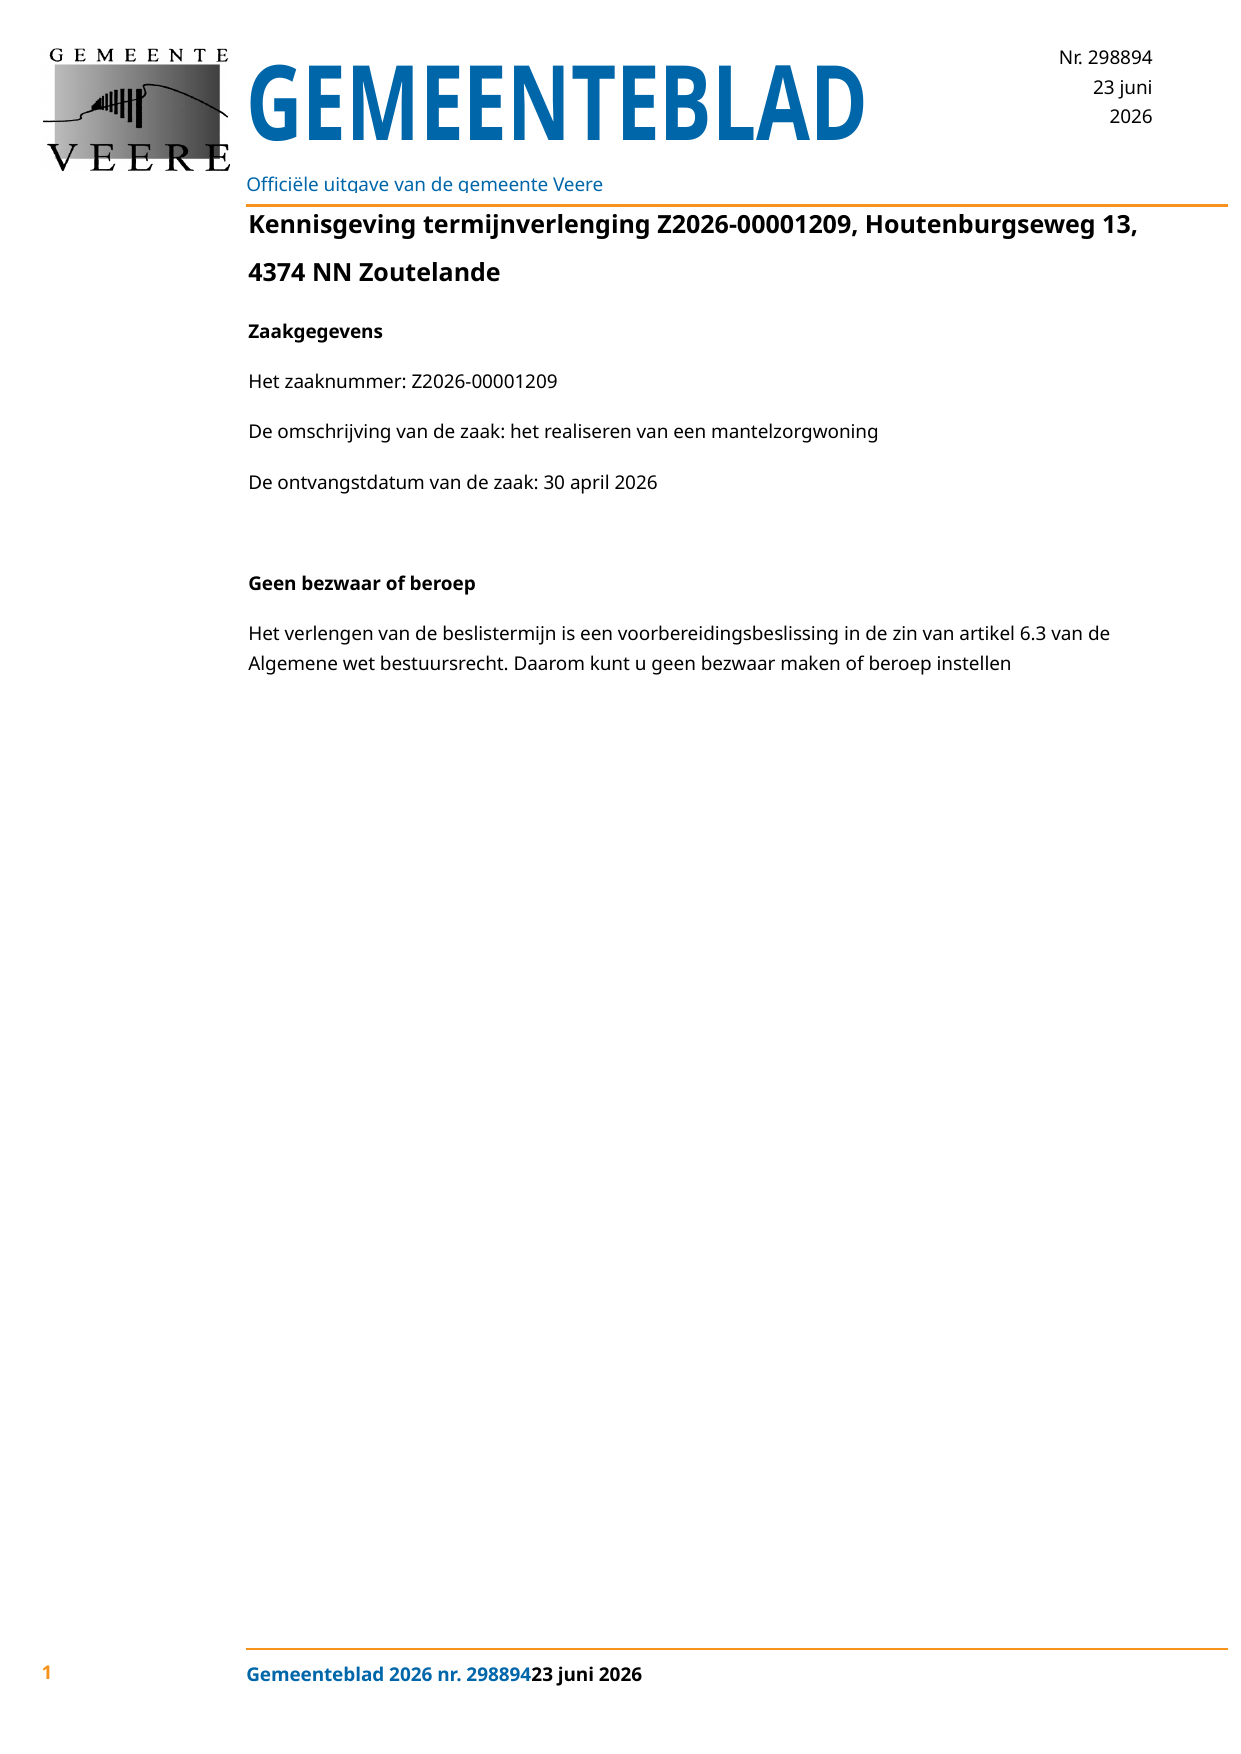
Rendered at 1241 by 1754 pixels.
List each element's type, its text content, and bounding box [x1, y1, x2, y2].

text De omschrijving van de zaak: het realiseren van een mantelzorgwoning [248, 419, 1152, 444]
text Zaakgegevens [248, 318, 1152, 344]
text Kennisgeving termijnverlenging Z2026-00001209, Houtenburgseweg 13, 4374 NN Zoutelande [248, 207, 1152, 288]
text Het verlengen van de beslistermijn is een voorbereidingsbeslissing in de zin van artikel 6.3 van de Algemene wet bestuursrecht. Daarom kunt u geen bezwaar maken of beroep instellen [248, 620, 1152, 676]
text Geen bezwaar of beroep [248, 570, 1152, 596]
text Het zaaknummer: Z2026-00001209 [248, 368, 1152, 394]
picture [41, 47, 231, 172]
text De ontvangstdatum van de zaak: 30 april 2026 [248, 469, 1152, 495]
